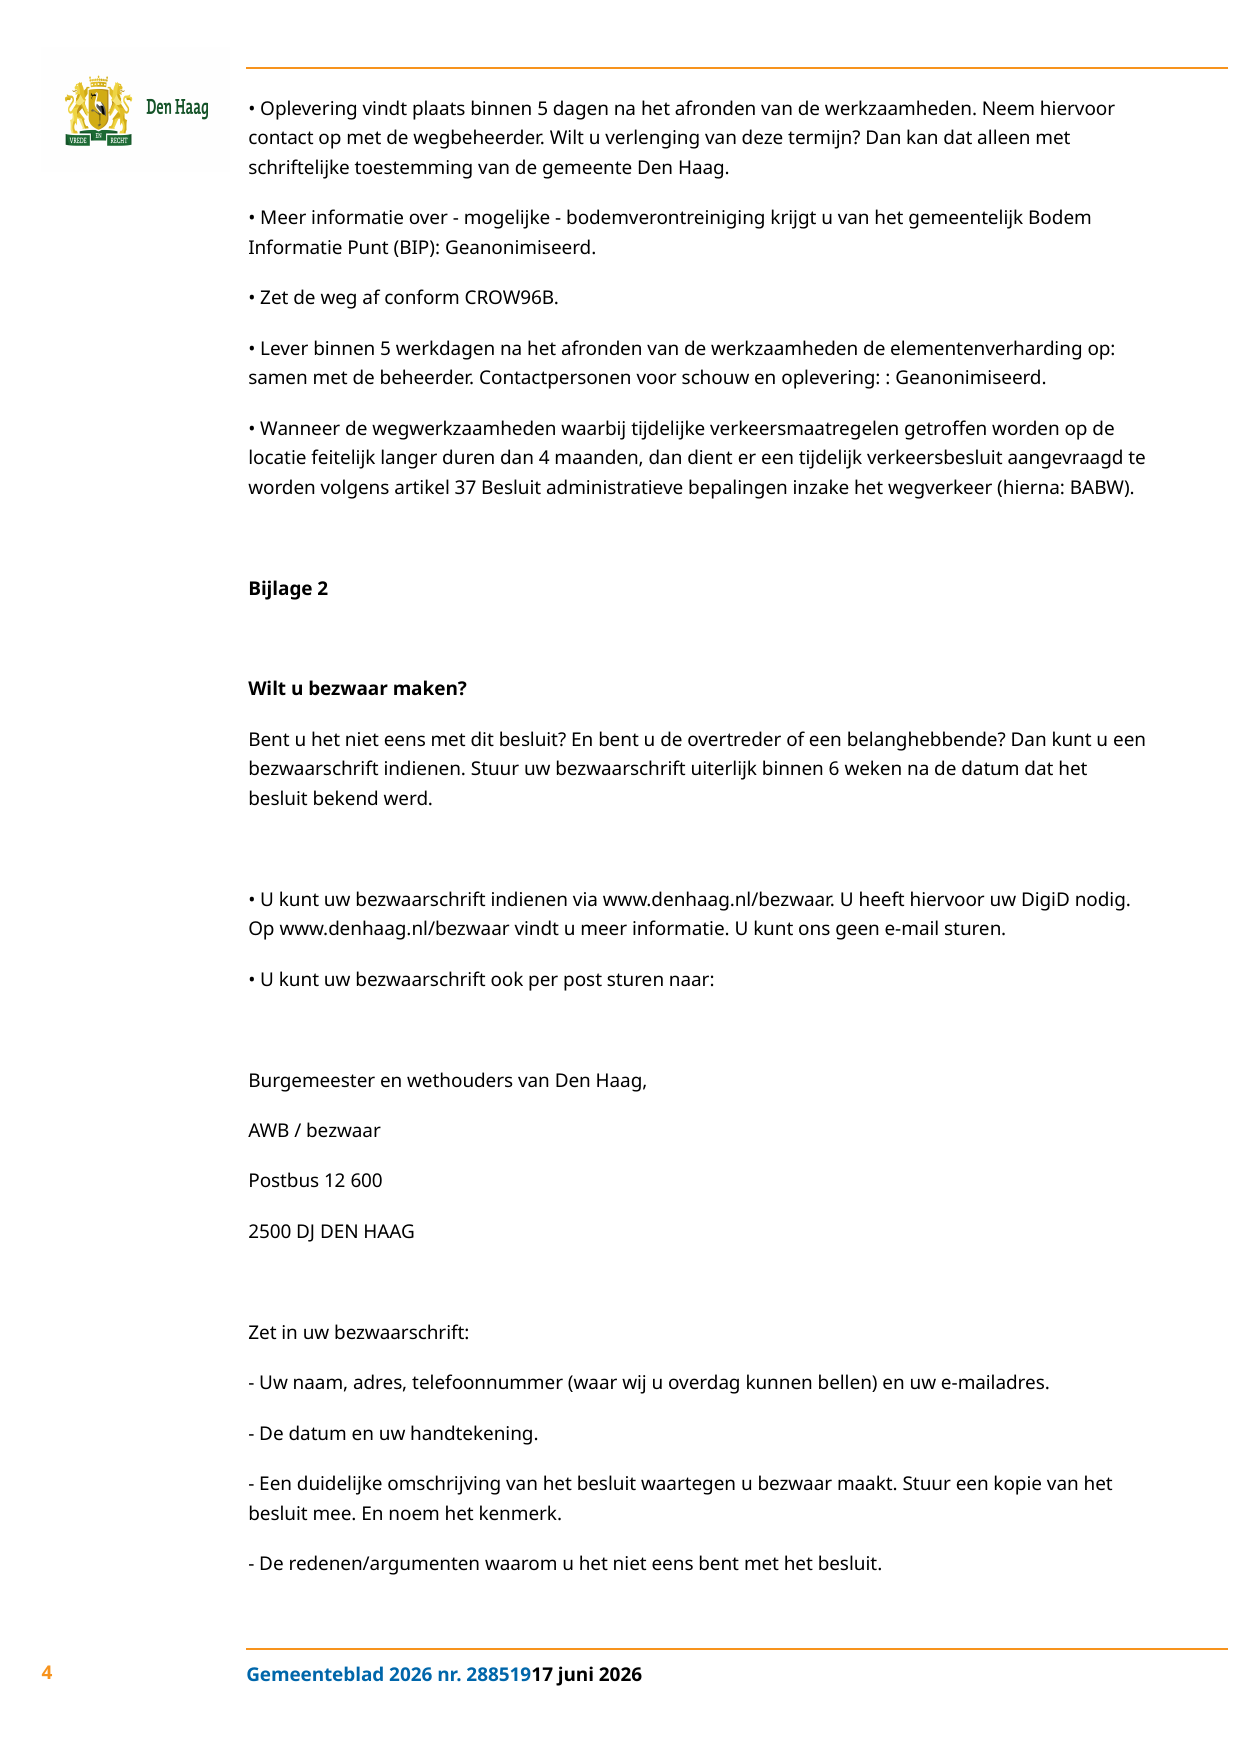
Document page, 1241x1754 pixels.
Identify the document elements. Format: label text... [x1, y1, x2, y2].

text Wilt u bezwaar maken? [248, 676, 1152, 701]
text • Wanneer de wegwerkzaamheden waarbij tijdelijke verkeersmaatregelen getroffen worden op de locatie feitelijk langer duren dan 4 maanden, dan dient er een tijdelijk verkeersbesluit aangevraagd te worden volgens artikel 37 Besluit administratieve bepalingen inzake het wegverkeer (hierna: BABW). [248, 415, 1152, 500]
text • Oplevering vindt plaats binnen 5 dagen na het afronden van de werkzaamheden. Neem hiervoor contact op met de wegbeheerder. Wilt u verlenging van deze termijn? Dan kan dat alleen met schriftelijke toestemming van de gemeente Den Haag. [248, 95, 1152, 180]
text • U kunt uw bezwaarschrift ook per post sturen naar: [248, 966, 1152, 992]
text - De datum en uw handtekening. [248, 1420, 1152, 1446]
text - Uw naam, adres, telefoonnummer (waar wij u overdag kunnen bellen) en uw e-mailadres. [248, 1369, 1152, 1395]
text Bent u het niet eens met dit besluit? En bent u de overtreder of een belanghebbende? Dan kunt u een bezwaarschrift indienen. Stuur uw bezwaarschrift uiterlijk binnen 6 weken na de datum dat het besluit bekend werd. [248, 726, 1152, 811]
text 2500 DJ DEN HAAG [248, 1218, 1152, 1244]
text • Zet de weg af conform CROW96B. [248, 284, 1152, 310]
text Bijlage 2 [248, 575, 1152, 601]
text - De redenen/argumenten waarom u het niet eens bent met het besluit. [248, 1550, 1152, 1576]
text Postbus 12 600 [248, 1168, 1152, 1193]
picture [41, 47, 231, 172]
text • Lever binnen 5 werkdagen na het afronden van de werkzaamheden de elementenverharding op: samen met de beheerder. Contactpersonen voor schouw en oplevering: : Geanonimiseerd. [248, 335, 1152, 390]
text AWB / bezwaar [248, 1117, 1152, 1143]
text Zet in uw bezwaarschrift: [248, 1319, 1152, 1345]
text - Een duidelijke omschrijving van het besluit waartegen u bezwaar maakt. Stuur een kopie van het besluit mee. En noem het kenmerk. [248, 1470, 1152, 1526]
text • Meer informatie over - mogelijke - bodemverontreiniging krijgt u van het gemeentelijk Bodem Informatie Punt (BIP): Geanonimiseerd. [248, 204, 1152, 260]
text Burgemeester en wethouders van Den Haag, [248, 1067, 1152, 1093]
text • U kunt uw bezwaarschrift indienen via www.denhaag.nl/bezwaar. U heeft hiervoor uw DigiD nodig. Op www.denhaag.nl/bezwaar vindt u meer informatie. U kunt ons geen e-mail sturen. [248, 886, 1152, 941]
